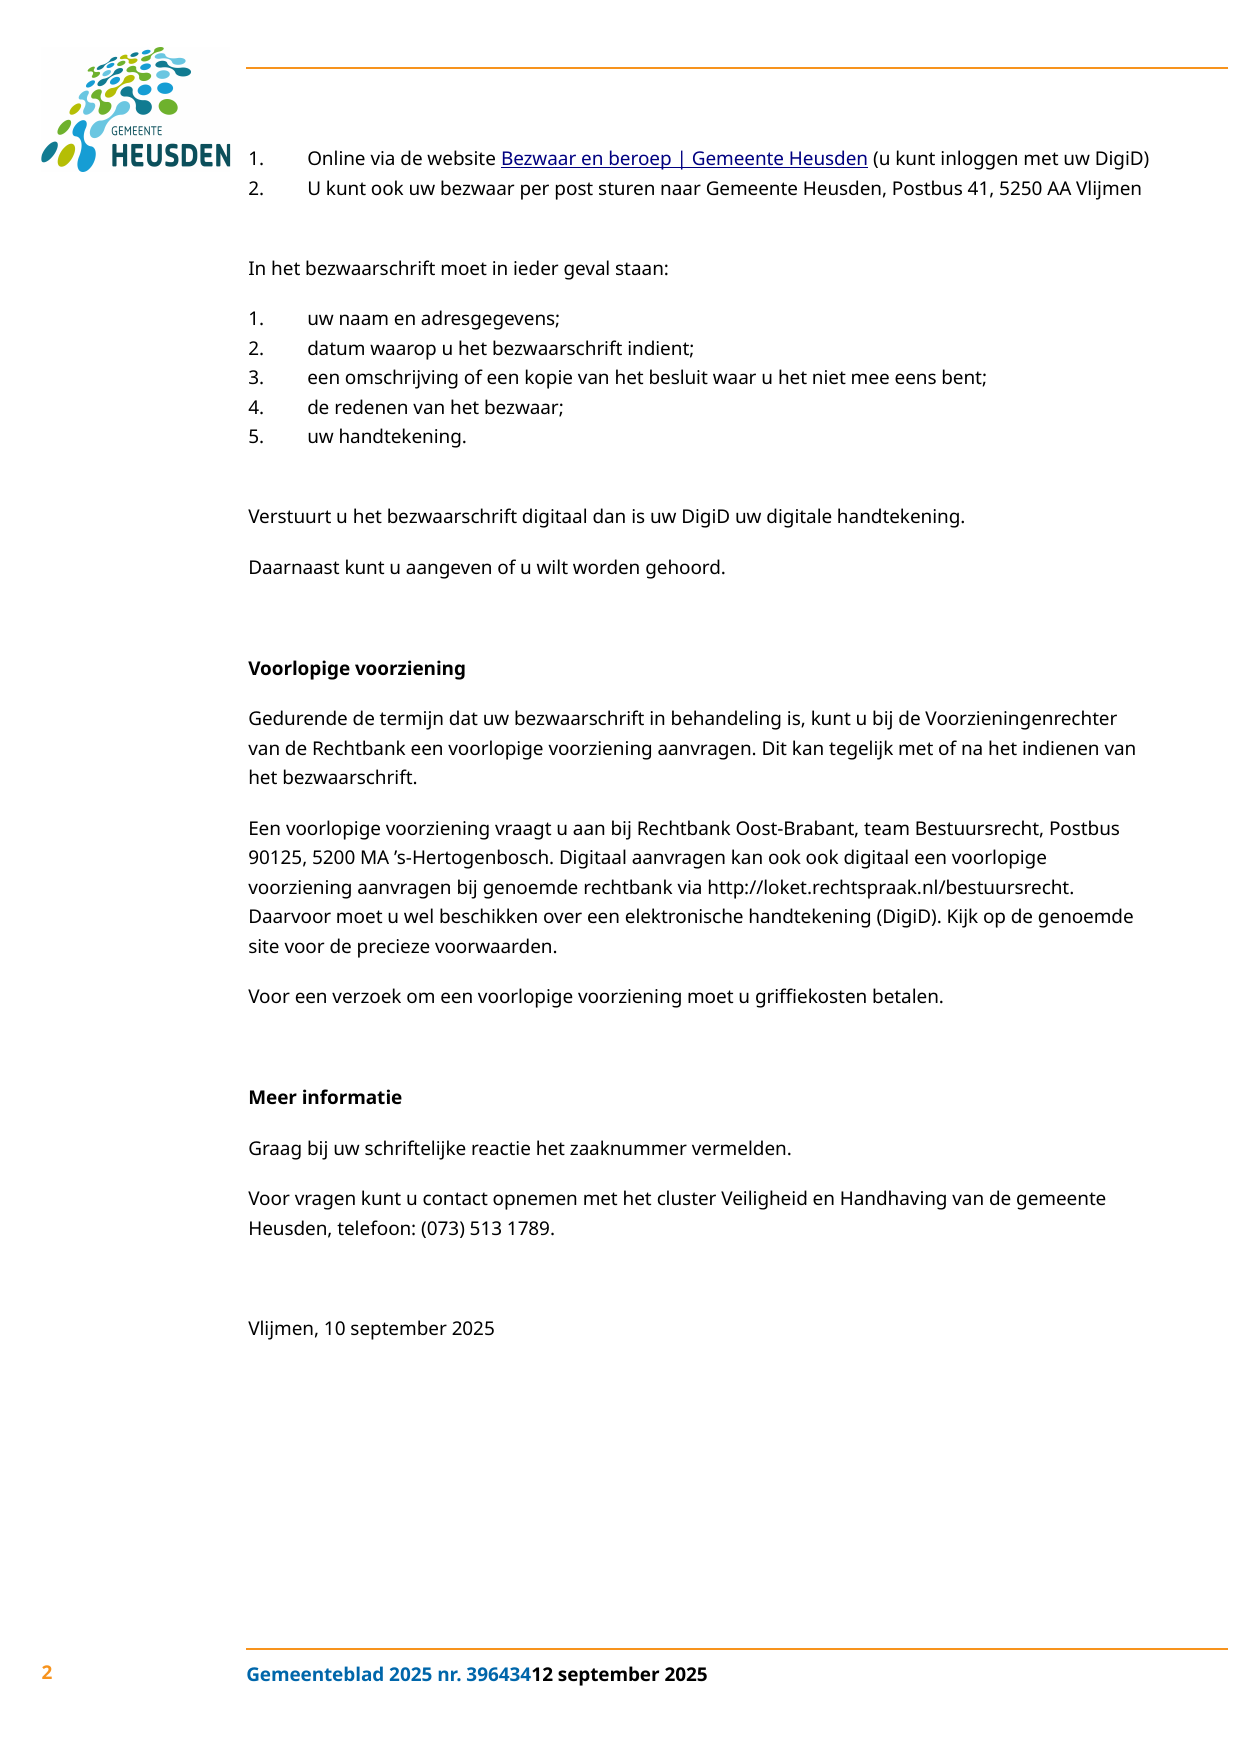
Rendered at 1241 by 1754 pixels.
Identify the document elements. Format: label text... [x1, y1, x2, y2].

list uw handtekening. [248, 423, 1152, 449]
text Gedurende de termijn dat uw bezwaarschrift in behandeling is, kunt u bij de Voorzieningenrechter van de Rechtbank een voorlopige voorziening aanvragen. Dit kan tegelijk met of na het indienen van het bezwaarschrift. [248, 705, 1152, 790]
list datum waarop u het bezwaarschrift indient; [248, 335, 1152, 361]
text Meer informatie [248, 1084, 1152, 1110]
list de redenen van het bezwaar; [248, 394, 1152, 420]
text Vlijmen, 10 september 2025 [248, 1316, 1152, 1341]
text In het bezwaarschrift moet in ieder geval staan: [248, 255, 1152, 281]
list Online via de website Bezwaar en beroep | Gemeente Heusden (u kunt inloggen met uw DigiD) [248, 145, 1152, 171]
text Voor een verzoek om een voorlopige voorziening moet u griffiekosten betalen. [248, 983, 1152, 1009]
list een omschrijving of een kopie van het besluit waar u het niet mee eens bent; [248, 364, 1152, 390]
picture [41, 47, 231, 172]
list U kunt ook uw bezwaar per post sturen naar Gemeente Heusden, Postbus 41, 5250 AA Vlijmen [248, 175, 1152, 201]
text Een voorlopige voorziening vraagt u aan bij Rechtbank Oost-Brabant, team Bestuursrecht, Postbus 90125, 5200 MA ’s-Hertogenbosch. Digitaal aanvragen kan ook ook digitaal een voorlopige voorziening aanvragen bij genoemde rechtbank via http://loket.rechtspraak.nl/bestuursrecht. Daarvoor moet u wel beschikken over een elektronische handtekening (DigiD). Kijk op de genoemde site voor de precieze voorwaarden. [248, 815, 1152, 959]
text Graag bij uw schriftelijke reactie het zaaknummer vermelden. [248, 1135, 1152, 1161]
text Voor vragen kunt u contact opnemen met het cluster Veiligheid en Handhaving van de gemeente Heusden, telefoon: (073) 513 1789. [248, 1185, 1152, 1241]
text Verstuurt u het bezwaarschrift digitaal dan is uw DigiD uw digitale handtekening. [248, 503, 1152, 529]
text Daarnaast kunt u aangeven of u wilt worden gehoord. [248, 554, 1152, 580]
text Voorlopige voorziening [248, 655, 1152, 681]
list uw naam en adresgegevens; [248, 305, 1152, 331]
